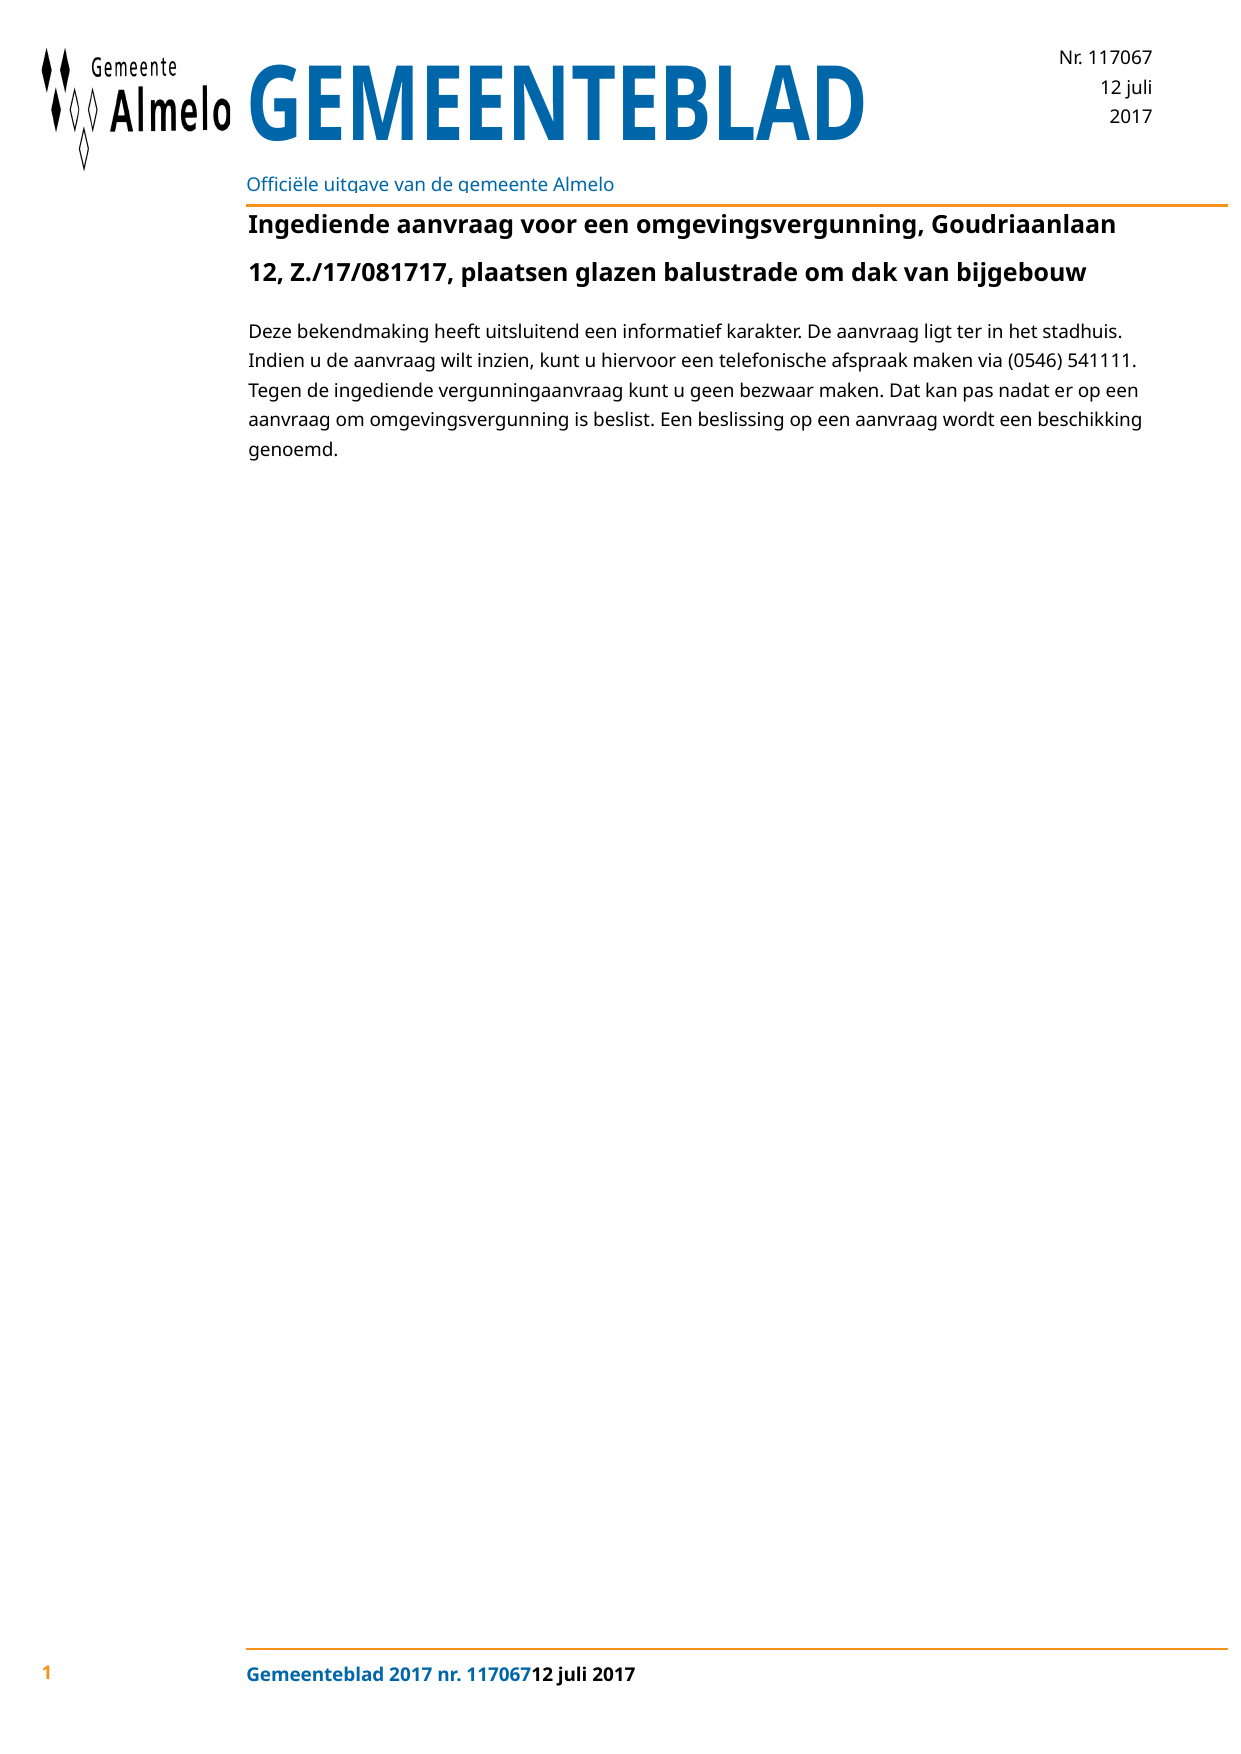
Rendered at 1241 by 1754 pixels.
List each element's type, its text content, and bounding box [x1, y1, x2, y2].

picture [41, 47, 231, 172]
text Deze bekendmaking heeft uitsluitend een informatief karakter. De aanvraag ligt ter in het stadhuis. Indien u de aanvraag wilt inzien, kunt u hiervoor een telefonische afspraak maken via (0546) 541111. Tegen de ingediende vergunningaanvraag kunt u geen bezwaar maken. Dat kan pas nadat er op een aanvraag om omgevingsvergunning is beslist. Een beslissing op een aanvraag wordt een beschikking genoemd. [248, 318, 1152, 462]
text Ingediende aanvraag voor een omgevingsvergunning, Goudriaanlaan 12, Z./17/081717, plaatsen glazen balustrade om dak van bijgebouw [248, 207, 1152, 288]
